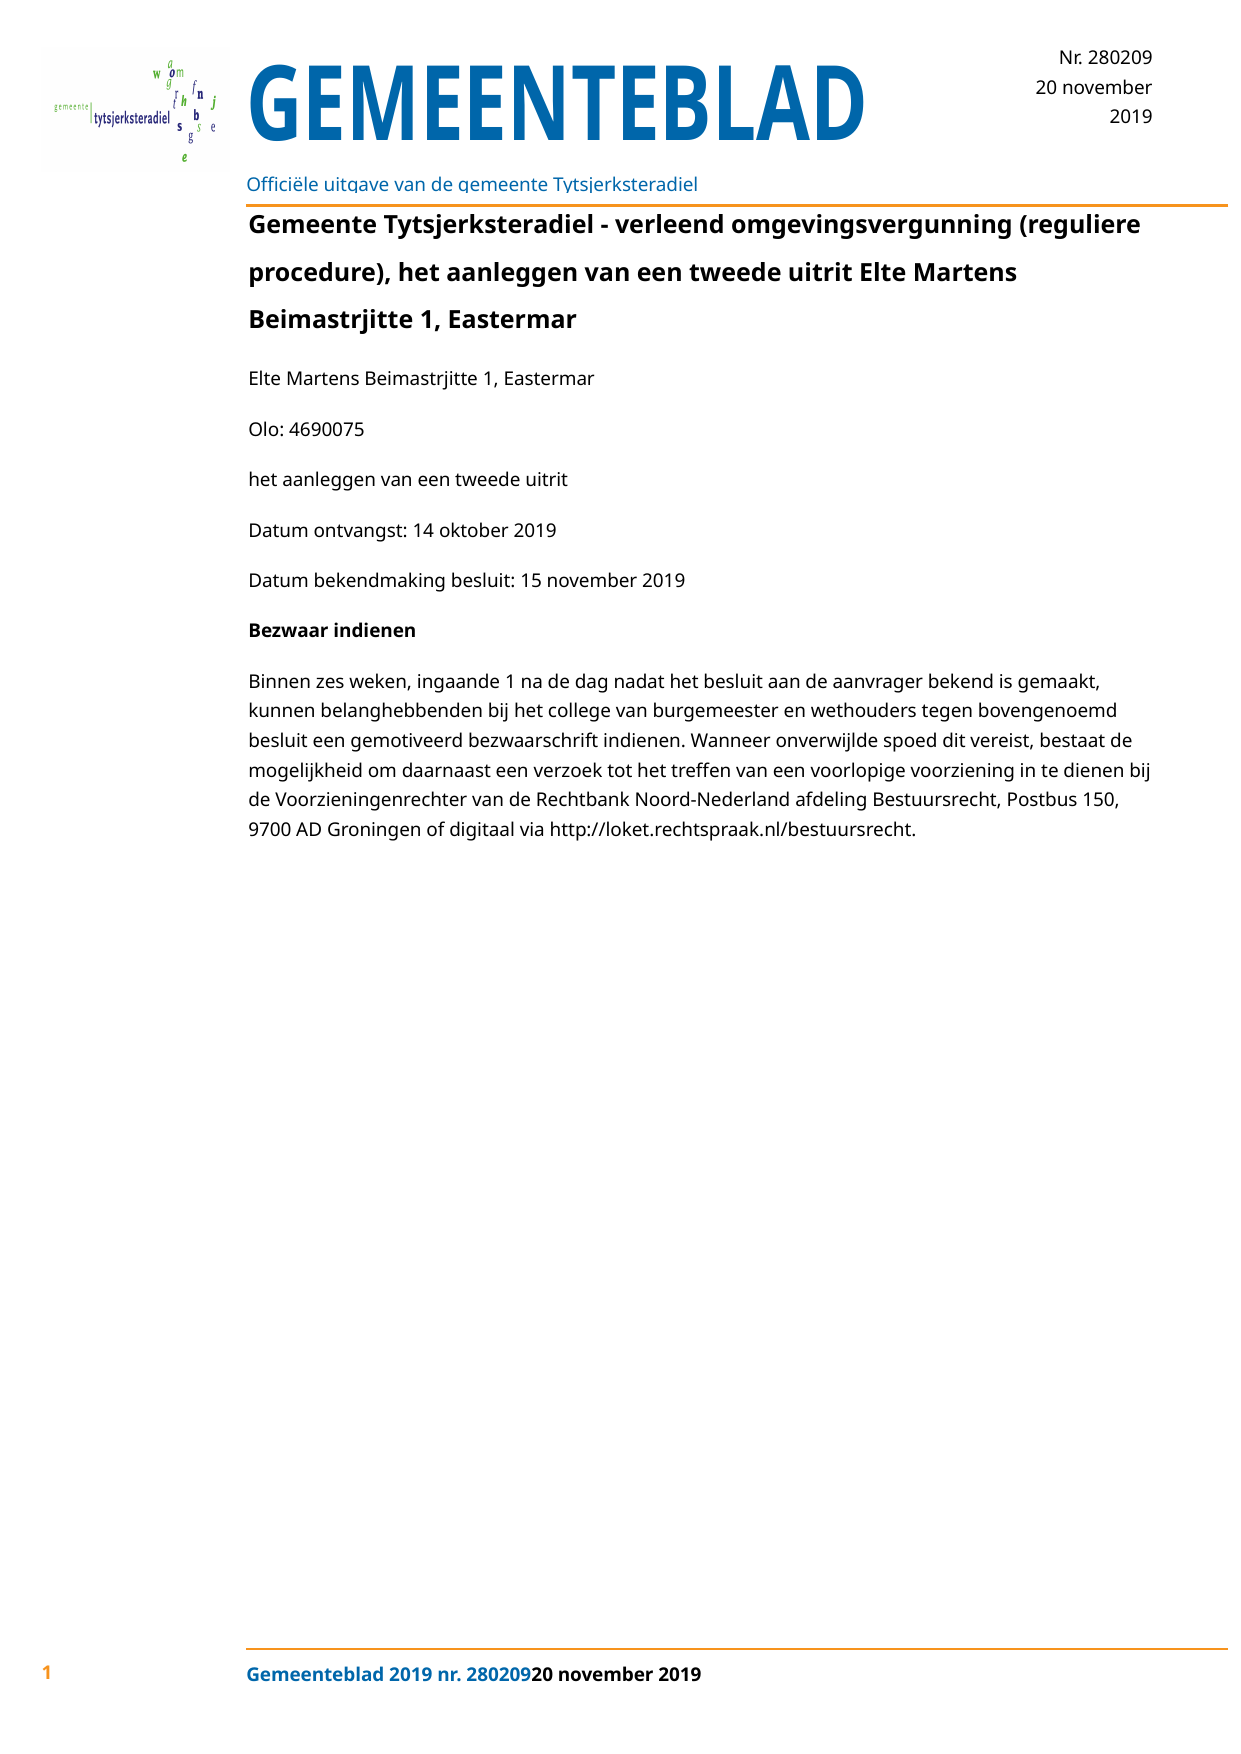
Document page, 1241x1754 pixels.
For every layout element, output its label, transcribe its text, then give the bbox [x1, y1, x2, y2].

text Binnen zes weken, ingaande 1 na de dag nadat het besluit aan de aanvrager bekend is gemaakt, kunnen belanghebbenden bij het college van burgemeester en wethouders tegen bovengenoemd besluit een gemotiveerd bezwaarschrift indienen. Wanneer onverwijlde spoed dit vereist, bestaat de mogelijkheid om daarnaast een verzoek tot het treffen van een voorlopige voorziening in te dienen bij de Voorzieningenrechter van de Rechtbank Noord-Nederland afdeling Bestuursrecht, Postbus 150, 9700 AD Groningen of digitaal via http://loket.rechtspraak.nl/bestuursrecht. [248, 668, 1152, 842]
text het aanleggen van een tweede uitrit [248, 466, 1152, 492]
text Elte Martens Beimastrjitte 1, Eastermar [248, 366, 1152, 391]
text Bezwaar indienen [248, 618, 1152, 643]
text Olo: 4690075 [248, 416, 1152, 442]
text Datum ontvangst: 14 oktober 2019 [248, 517, 1152, 542]
text Datum bekendmaking besluit: 15 november 2019 [248, 567, 1152, 593]
text Gemeente Tytsjerksteradiel - verleend omgevingsvergunning (reguliere procedure), het aanleggen van een tweede uitrit Elte Martens Beimastrjitte 1, Eastermar [248, 207, 1152, 336]
picture [41, 47, 231, 172]
